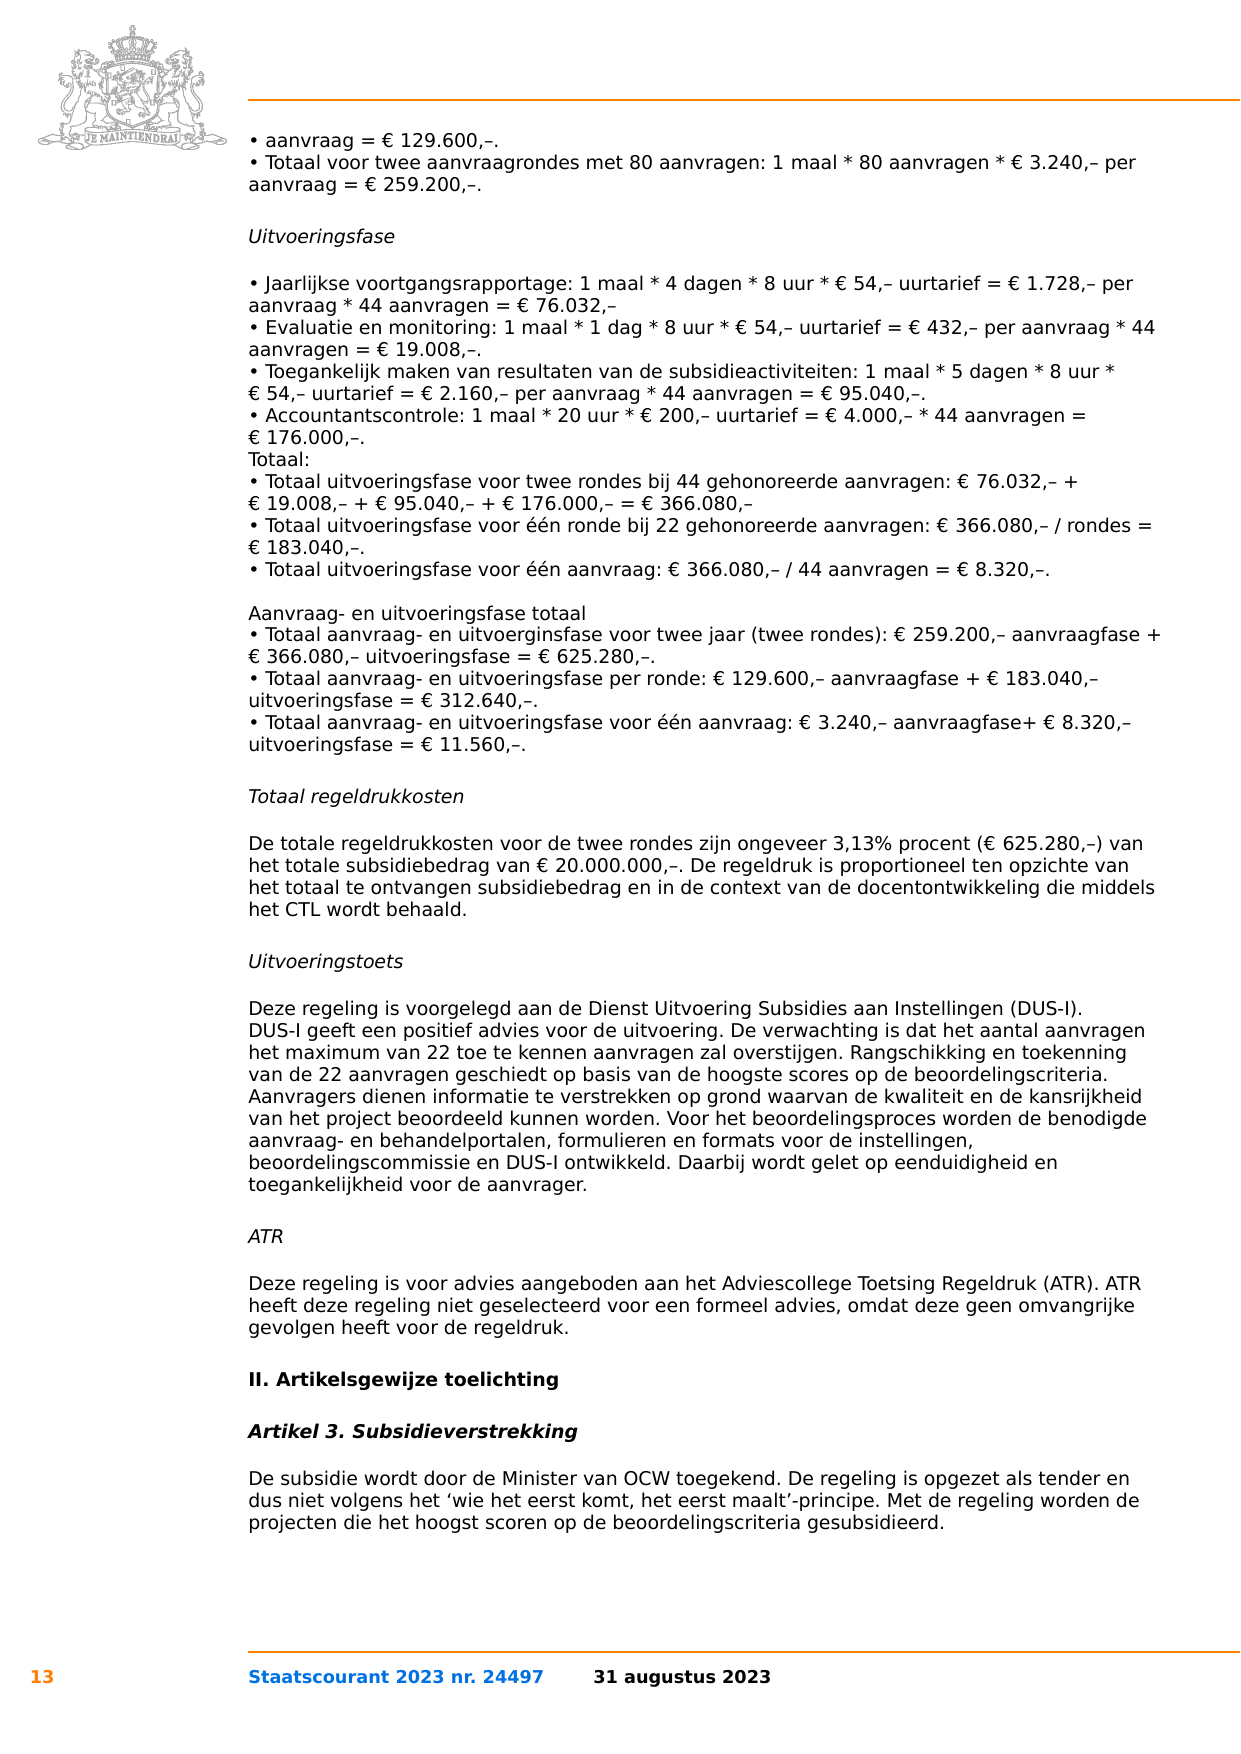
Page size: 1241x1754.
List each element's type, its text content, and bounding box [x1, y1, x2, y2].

text Deze regeling is voor advies aangeboden aan het Adviescollege Toetsing Regeldruk (ATR). ATR heeft deze regeling niet geselecteerd voor een formeel advies, omdat deze geen omvangrijke gevolgen heeft voor de regeldruk. [248, 1273, 1163, 1339]
subtitle Uitvoeringsfase [248, 226, 1163, 248]
text • Toegankelijk maken van resultaten van de subsidieactiviteiten: 1 maal * 5 dagen * 8 uur * € 54,– uurtarief = € 2.160,– per aanvraag * 44 aanvragen = € 95.040,–. [248, 361, 1163, 405]
text Aanvraag- en uitvoeringsfase totaal [248, 602, 1163, 624]
text • Totaal aanvraag- en uitvoeringsfase voor één aanvraag: € 3.240,– aanvraagfase+ € 8.320,– uitvoeringsfase = € 11.560,–. [248, 712, 1163, 756]
subtitle Artikel 3. Subsidieverstrekking [248, 1421, 1163, 1443]
text • Jaarlijkse voortgangsrapportage: 1 maal * 4 dagen * 8 uur * € 54,– uurtarief = € 1.728,– per aanvraag * 44 aanvragen = € 76.032,– [248, 273, 1163, 317]
subtitle Uitvoeringstoets [248, 951, 1163, 973]
text Totaal: [248, 449, 1163, 471]
text • Accountantscontrole: 1 maal * 20 uur * € 200,– uurtarief = € 4.000,– * 44 aanvragen = € 176.000,–. [248, 405, 1163, 449]
text • Totaal uitvoeringsfase voor één aanvraag: € 366.080,– / 44 aanvragen = € 8.320,–. [248, 558, 1163, 581]
subtitle Totaal regeldrukkosten [248, 786, 1163, 808]
text De subsidie wordt door de Minister van OCW toegekend. De regeling is opgezet als tender en dus niet volgens het ‘wie het eerst komt, het eerst maalt’-principe. Met de regeling worden de projecten die het hoogst scoren op de beoordelingscriteria gesubsidieerd. [248, 1468, 1163, 1534]
subtitle ATR [248, 1226, 1163, 1248]
text • Totaal uitvoeringsfase voor één ronde bij 22 gehonoreerde aanvragen: € 366.080,– / rondes = € 183.040,–. [248, 514, 1163, 558]
text • aanvraag = € 129.600,–. [248, 130, 1163, 152]
picture [38, 25, 227, 150]
text • Evaluatie en monitoring: 1 maal * 1 dag * 8 uur * € 54,– uurtarief = € 432,– per aanvraag * 44 aanvragen = € 19.008,–. [248, 317, 1163, 361]
text DUS-I geeft een positief advies voor de uitvoering. De verwachting is dat het aantal aanvragen het maximum van 22 toe te kennen aanvragen zal overstijgen. Rangschikking en toekenning van de 22 aanvragen geschiedt op basis van de hoogste scores op de beoordelingscriteria. Aanvragers dienen informatie te verstrekken op grond waarvan de kwaliteit en de kansrijkheid van het project beoordeeld kunnen worden. Voor het beoordelingsproces worden de benodigde aanvraag- en behandelportalen, formulieren en formats voor de instellingen, beoordelingscommissie en DUS-I ontwikkeld. Daarbij wordt gelet op eenduidigheid en toegankelijkheid voor de aanvrager. [248, 1020, 1163, 1196]
text • Totaal aanvraag- en uitvoeringsfase per ronde: € 129.600,– aanvraagfase + € 183.040,– uitvoeringsfase = € 312.640,–. [248, 668, 1163, 712]
text De totale regeldrukkosten voor de twee rondes zijn ongeveer 3,13% procent (€ 625.280,–) van het totale subsidiebedrag van € 20.000.000,–. De regeldruk is proportioneel ten opzichte van het totaal te ontvangen subsidiebedrag en in de context van de docentontwikkeling die middels het CTL wordt behaald. [248, 833, 1163, 921]
text • Totaal aanvraag- en uitvoerginsfase voor twee jaar (twee rondes): € 259.200,– aanvraagfase + € 366.080,– uitvoeringsfase = € 625.280,–. [248, 624, 1163, 668]
text • Totaal uitvoeringsfase voor twee rondes bij 44 gehonoreerde aanvragen: € 76.032,– + € 19.008,– + € 95.040,– + € 176.000,– = € 366.080,– [248, 471, 1163, 514]
subtitle II. Artikelsgewijze toelichting [248, 1369, 1163, 1391]
text • Totaal voor twee aanvraagrondes met 80 aanvragen: 1 maal * 80 aanvragen * € 3.240,– per aanvraag = € 259.200,–. [248, 152, 1163, 196]
text Deze regeling is voorgelegd aan de Dienst Uitvoering Subsidies aan Instellingen (DUS-I). [248, 998, 1163, 1020]
